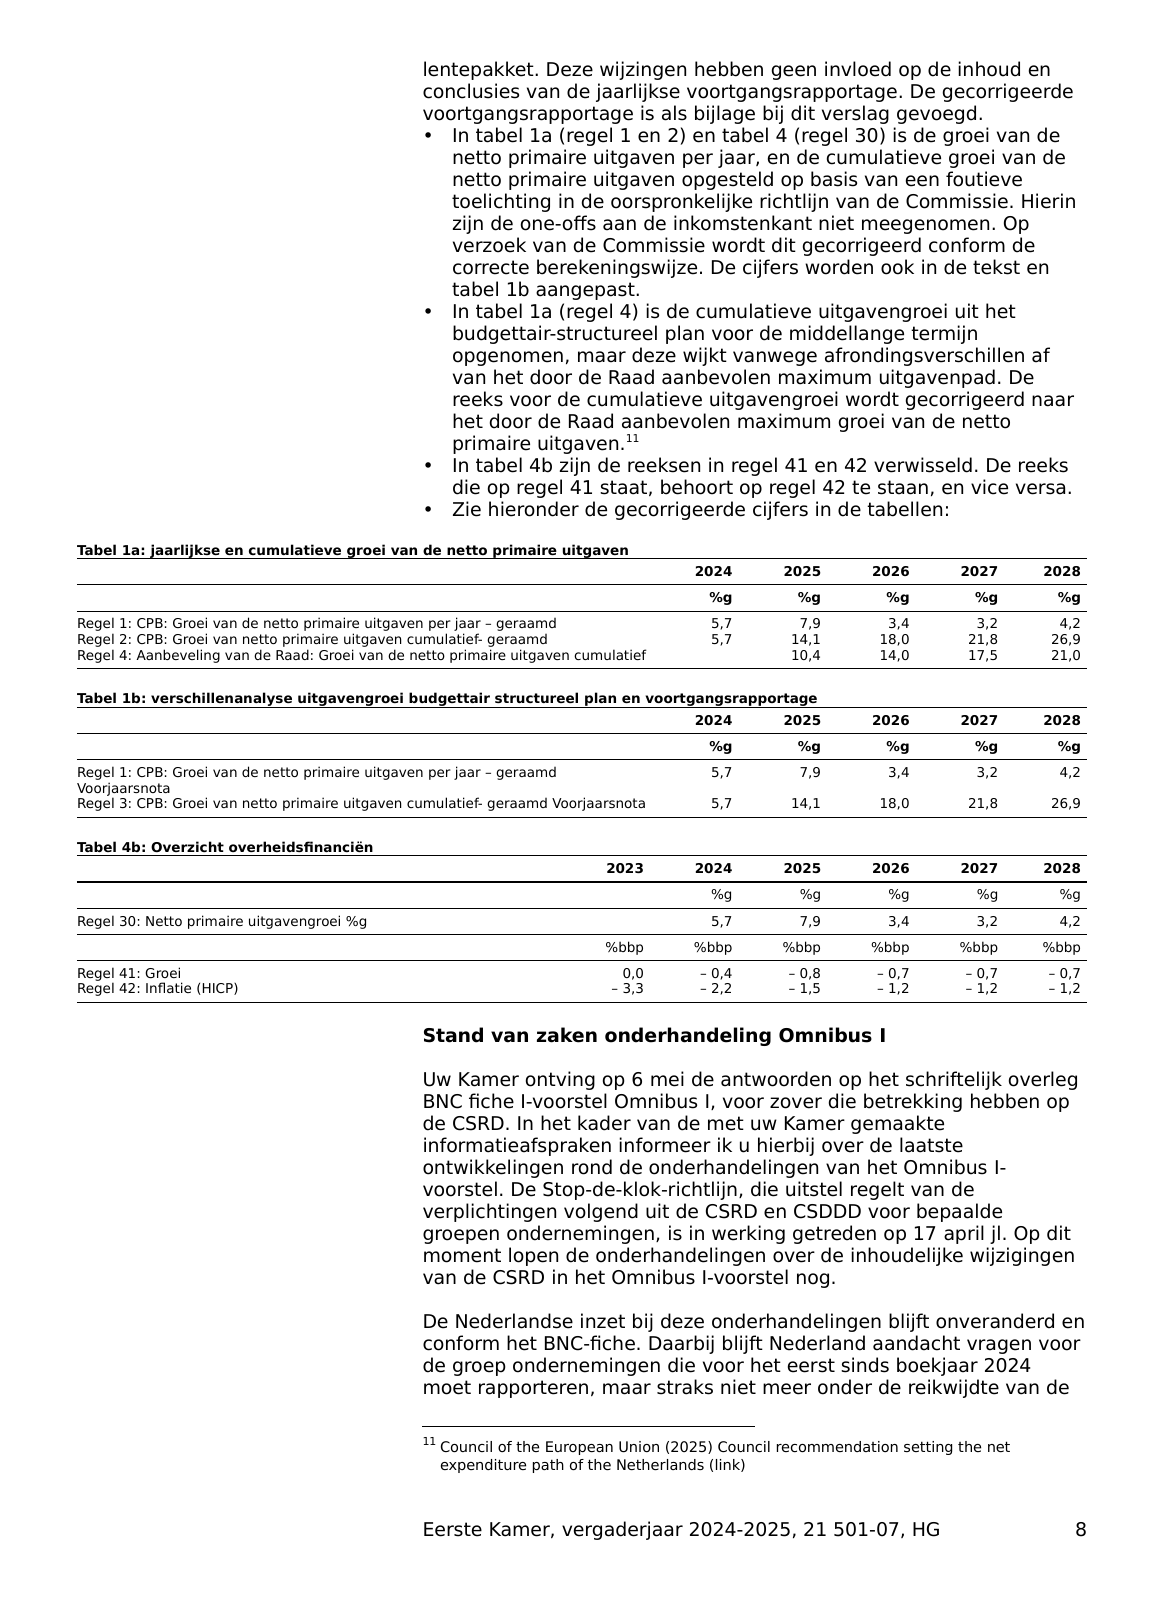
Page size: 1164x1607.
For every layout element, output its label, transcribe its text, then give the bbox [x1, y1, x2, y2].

table_cell %bbp [738, 935, 827, 960]
table_cell %g [915, 883, 1004, 908]
table_cell – 1,2 [915, 981, 1004, 1002]
table_header Tabel 1a: jaarlijkse en cumulatieve groei van de netto primaire uitgaven [77, 543, 1087, 558]
text lentepakket. Deze wijzingen hebben geen invloed op de inhoud en conclusies van de jaarlijkse voortgangsrapportage. De gecorrigeerde voortgangsrapportage is als bijlage bij dit verslag gevoegd. [422, 59, 1087, 125]
text Uw Kamer ontving op 6 mei de antwoorden op het schriftelijk overleg BNC fiche I-voorstel Omnibus I, voor zover die betrekking hebben op de CSRD. In het kader van de met uw Kamer gemaakte informatieafspraken informeer ik u hierbij over de laatste ontwikkelingen rond de onderhandelingen van het Omnibus I-voorstel. De Stop-de-klok-richtlijn, die uitstel regelt van de verplichtingen volgend uit de CSRD en CSDDD voor bepaalde groepen ondernemingen, is in werking getreden op 17 april jl. Op dit moment lopen de onderhandelingen over de inhoudelijke wijzigingen van de CSRD in het Omnibus I-voorstel nog. [422, 1069, 1087, 1289]
table_cell – 0,7 [827, 961, 915, 981]
table_cell [77, 883, 561, 908]
table_cell 21,0 [1004, 648, 1087, 668]
text De Nederlandse inzet bij deze onderhandelingen blijft onveranderd en conform het BNC-fiche. Daarbij blijft Nederland aandacht vragen voor de groep ondernemingen die voor het eerst sinds boekjaar 2024 moet rapporteren, maar straks niet meer onder de reikwijdte van de [422, 1311, 1087, 1399]
table_cell Regel 30: Netto primaire uitgavengroei %g [77, 909, 561, 934]
table_cell %g [827, 585, 915, 611]
table_cell Regel 42: Inflatie (HICP) [77, 981, 561, 1002]
table_cell 4,2 [1004, 760, 1087, 796]
table_cell 4,2 [1004, 612, 1087, 632]
table_cell [650, 648, 738, 668]
table_cell Regel 4: Aanbeveling van de Raad: Groei van de netto primaire uitgaven cumulatief [77, 648, 649, 668]
table_cell [561, 883, 649, 908]
table_cell 26,9 [1004, 632, 1087, 648]
table_cell 3,4 [827, 909, 915, 934]
table_cell 5,7 [650, 760, 738, 796]
table_cell 2025 [738, 708, 827, 733]
table_cell 18,0 [827, 632, 915, 648]
table_cell %g [1004, 734, 1087, 759]
table_cell Regel 3: CPB: Groei van netto primaire uitgaven cumulatief- geraamd Voorjaarsnota [77, 796, 649, 817]
table_cell 5,7 [650, 632, 738, 648]
table_cell 7,9 [738, 612, 827, 632]
table_cell – 2,2 [650, 981, 738, 1002]
table_cell [77, 708, 649, 733]
table_cell Regel 41: Groei [77, 961, 561, 981]
table_cell %g [915, 585, 1004, 611]
table_cell 2026 [827, 559, 915, 584]
table_cell 10,4 [738, 648, 827, 668]
table_cell %g [1004, 585, 1087, 611]
table_cell %bbp [1004, 935, 1087, 960]
table_cell 14,1 [738, 632, 827, 648]
table_cell – 1,5 [738, 981, 827, 1002]
table_cell 5,7 [650, 796, 738, 817]
table_cell – 1,2 [827, 981, 915, 1002]
table_cell %g [827, 734, 915, 759]
table_cell %bbp [650, 935, 738, 960]
table_cell 7,9 [738, 760, 827, 796]
table_cell %g [650, 883, 738, 908]
table_cell 5,7 [650, 612, 738, 632]
table_cell [77, 734, 649, 759]
table_cell %g [1004, 883, 1087, 908]
table_cell 2026 [827, 856, 915, 881]
table_cell 2028 [1004, 856, 1087, 881]
table_cell [77, 935, 561, 960]
table_cell [77, 559, 649, 584]
table_cell 3,2 [915, 760, 1004, 796]
table_cell 17,5 [915, 648, 1004, 668]
table_cell 5,7 [650, 909, 738, 934]
text • In tabel 4b zijn de reeksen in regel 41 en 42 verwisseld. De reeks die op regel 41 staat, behoort op regel 42 te staan, en vice versa. [422, 455, 1087, 499]
table_cell 21,8 [915, 796, 1004, 817]
table_cell [77, 856, 561, 881]
table_cell 18,0 [827, 796, 915, 817]
table_cell 4,2 [1004, 909, 1087, 934]
subtitle Stand van zaken onderhandeling Omnibus I [422, 1025, 1087, 1047]
table_cell %bbp [915, 935, 1004, 960]
table_cell 2028 [1004, 708, 1087, 733]
table_cell 3,2 [915, 612, 1004, 632]
table_cell – 1,2 [1004, 981, 1087, 1002]
table_cell – 0,7 [1004, 961, 1087, 981]
table_cell Regel 2: CPB: Groei van netto primaire uitgaven cumulatief- geraamd [77, 632, 649, 648]
table_cell 3,2 [915, 909, 1004, 934]
table_cell – 3,3 [561, 981, 649, 1002]
table_cell %g [915, 734, 1004, 759]
table_cell %bbp [561, 935, 649, 960]
table_cell %g [738, 585, 827, 611]
table_header Tabel 4b: Overzicht overheidsfinanciën [77, 840, 1087, 855]
table_cell [77, 585, 649, 611]
table_cell Regel 1: CPB: Groei van de netto primaire uitgaven per jaar – geraamd Voorjaarsnota [77, 760, 649, 796]
table_cell 2025 [738, 856, 827, 881]
table_cell 3,4 [827, 612, 915, 632]
table_cell %g [650, 585, 738, 611]
text • Zie hieronder de gecorrigeerde cijfers in de tabellen: [422, 499, 1087, 521]
table_cell %g [738, 883, 827, 908]
table_cell 2024 [650, 559, 738, 584]
table_cell Regel 1: CPB: Groei van de netto primaire uitgaven per jaar – geraamd [77, 612, 649, 632]
table_cell 2024 [650, 708, 738, 733]
table_cell 7,9 [738, 909, 827, 934]
text Council of the European Union (2025) Council recommendation setting the net expenditure path of the Netherlands (link) [422, 1435, 1087, 1474]
text • In tabel 1a (regel 4) is de cumulatieve uitgavengroei uit het budgettair-structureel plan voor de middellange termijn opgenomen, maar deze wijkt vanwege afrondingsverschillen af van het door de Raad aanbevolen maximum uitgavenpad. De reeks voor de cumulatieve uitgavengroei wordt gecorrigeerd naar het door de Raad aanbevolen maximum groei van de netto primaire uitgaven. [422, 301, 1087, 455]
table_cell [561, 909, 649, 934]
table_cell – 0,4 [650, 961, 738, 981]
table_cell 2023 [561, 856, 649, 881]
table_cell 2027 [915, 559, 1004, 584]
table_cell 2028 [1004, 559, 1087, 584]
table_cell 2027 [915, 708, 1004, 733]
table_cell 14,1 [738, 796, 827, 817]
table_cell %bbp [827, 935, 915, 960]
table_cell – 0,8 [738, 961, 827, 981]
table_header Tabel 1b: verschillenanalyse uitgavengroei budgettair structureel plan en voortgangsrapportage [77, 691, 1087, 707]
table_cell 3,4 [827, 760, 915, 796]
table_cell 2025 [738, 559, 827, 584]
table_cell 2026 [827, 708, 915, 733]
table_cell 2024 [650, 856, 738, 881]
table_cell 0,0 [561, 961, 649, 981]
table_cell %g [738, 734, 827, 759]
text • In tabel 1a (regel 1 en 2) en tabel 4 (regel 30) is de groei van de netto primaire uitgaven per jaar, en de cumulatieve groei van de netto primaire uitgaven opgesteld op basis van een foutieve toelichting in de oorspronkelijke richtlijn van de Commissie. Hierin zijn de one-offs aan de inkomstenkant niet meegenomen. Op verzoek van de Commissie wordt dit gecorrigeerd conform de correcte berekeningswijze. De cijfers worden ook in de tekst en tabel 1b aangepast. [422, 125, 1087, 301]
table_cell %g [827, 883, 915, 908]
table_cell – 0,7 [915, 961, 1004, 981]
table_cell 26,9 [1004, 796, 1087, 817]
table_cell 2027 [915, 856, 1004, 881]
table_cell 21,8 [915, 632, 1004, 648]
table_cell %g [650, 734, 738, 759]
table_cell 14,0 [827, 648, 915, 668]
